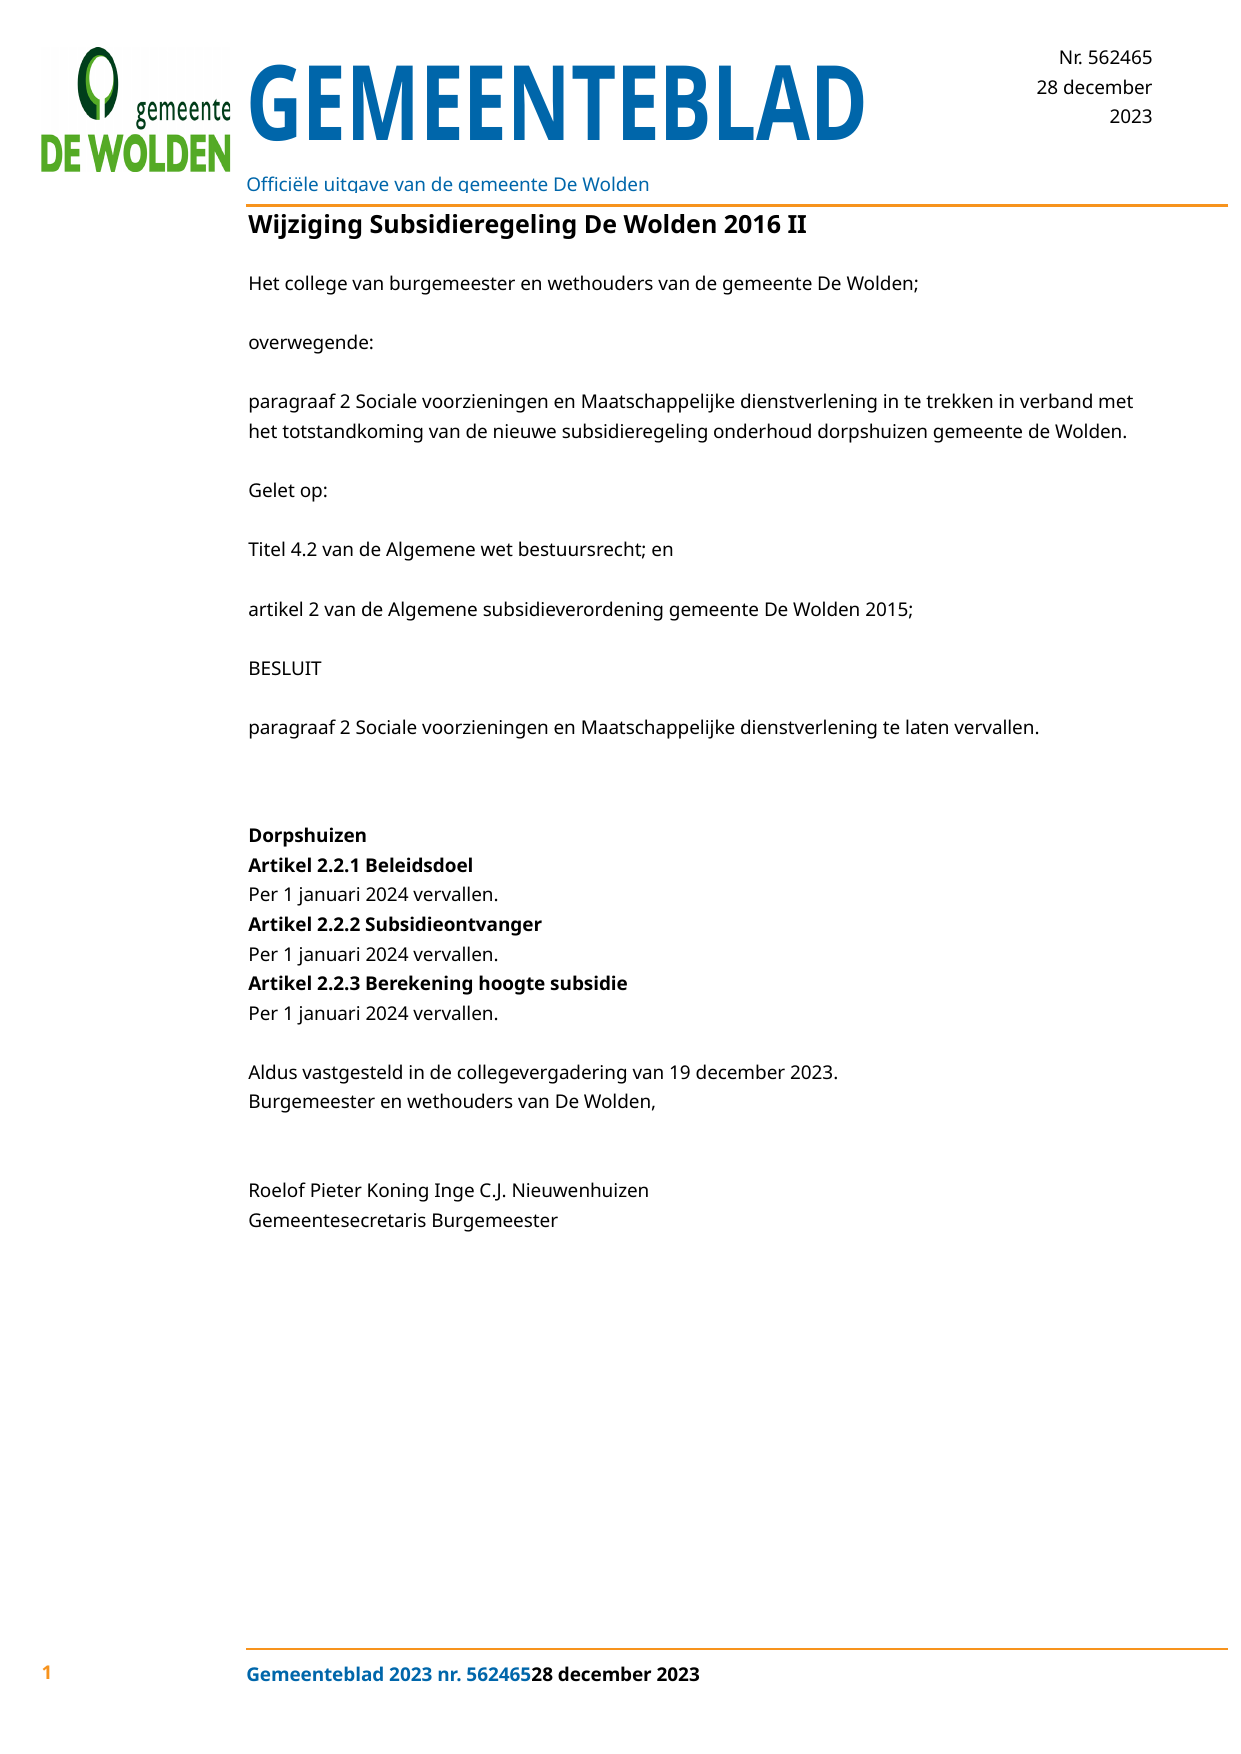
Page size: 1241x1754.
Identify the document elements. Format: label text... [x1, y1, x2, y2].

text Artikel 2.2.3 Berekening hoogte subsidie [248, 970, 1152, 996]
text Dorpshuizen [248, 822, 1152, 848]
text Artikel 2.2.1 Beleidsdoel [248, 852, 1152, 878]
text artikel 2 van de Algemene subsidieverordening gemeente De Wolden 2015; [248, 596, 1152, 621]
text Het college van burgemeester en wethouders van de gemeente De Wolden; [248, 270, 1152, 296]
text Gemeentesecretaris Burgemeester [248, 1207, 1152, 1233]
text Wijziging Subsidieregeling De Wolden 2016 II [248, 207, 1152, 241]
text Artikel 2.2.2 Subsidieontvanger [248, 911, 1152, 937]
text Titel 4.2 van de Algemene wet bestuursrecht; en [248, 537, 1152, 562]
text Per 1 januari 2024 vervallen. [248, 882, 1152, 907]
text Burgemeester en wethouders van De Wolden, [248, 1089, 1152, 1114]
text Per 1 januari 2024 vervallen. [248, 941, 1152, 967]
text BESLUIT [248, 655, 1152, 681]
text paragraaf 2 Sociale voorzieningen en Maatschappelijke dienstverlening te laten vervallen. [248, 714, 1152, 740]
picture [41, 47, 231, 172]
text Per 1 januari 2024 vervallen. [248, 1000, 1152, 1026]
text Roelof Pieter Koning Inge C.J. Nieuwenhuizen [248, 1177, 1152, 1203]
text overwegende: [248, 329, 1152, 355]
text paragraaf 2 Sociale voorzieningen en Maatschappelijke dienstverlening in te trekken in verband met het totstandkoming van de nieuwe subsidieregeling onderhoud dorpshuizen gemeente de Wolden. [248, 389, 1152, 444]
text Aldus vastgesteld in de collegevergadering van 19 december 2023. [248, 1059, 1152, 1085]
text Gelet op: [248, 477, 1152, 503]
